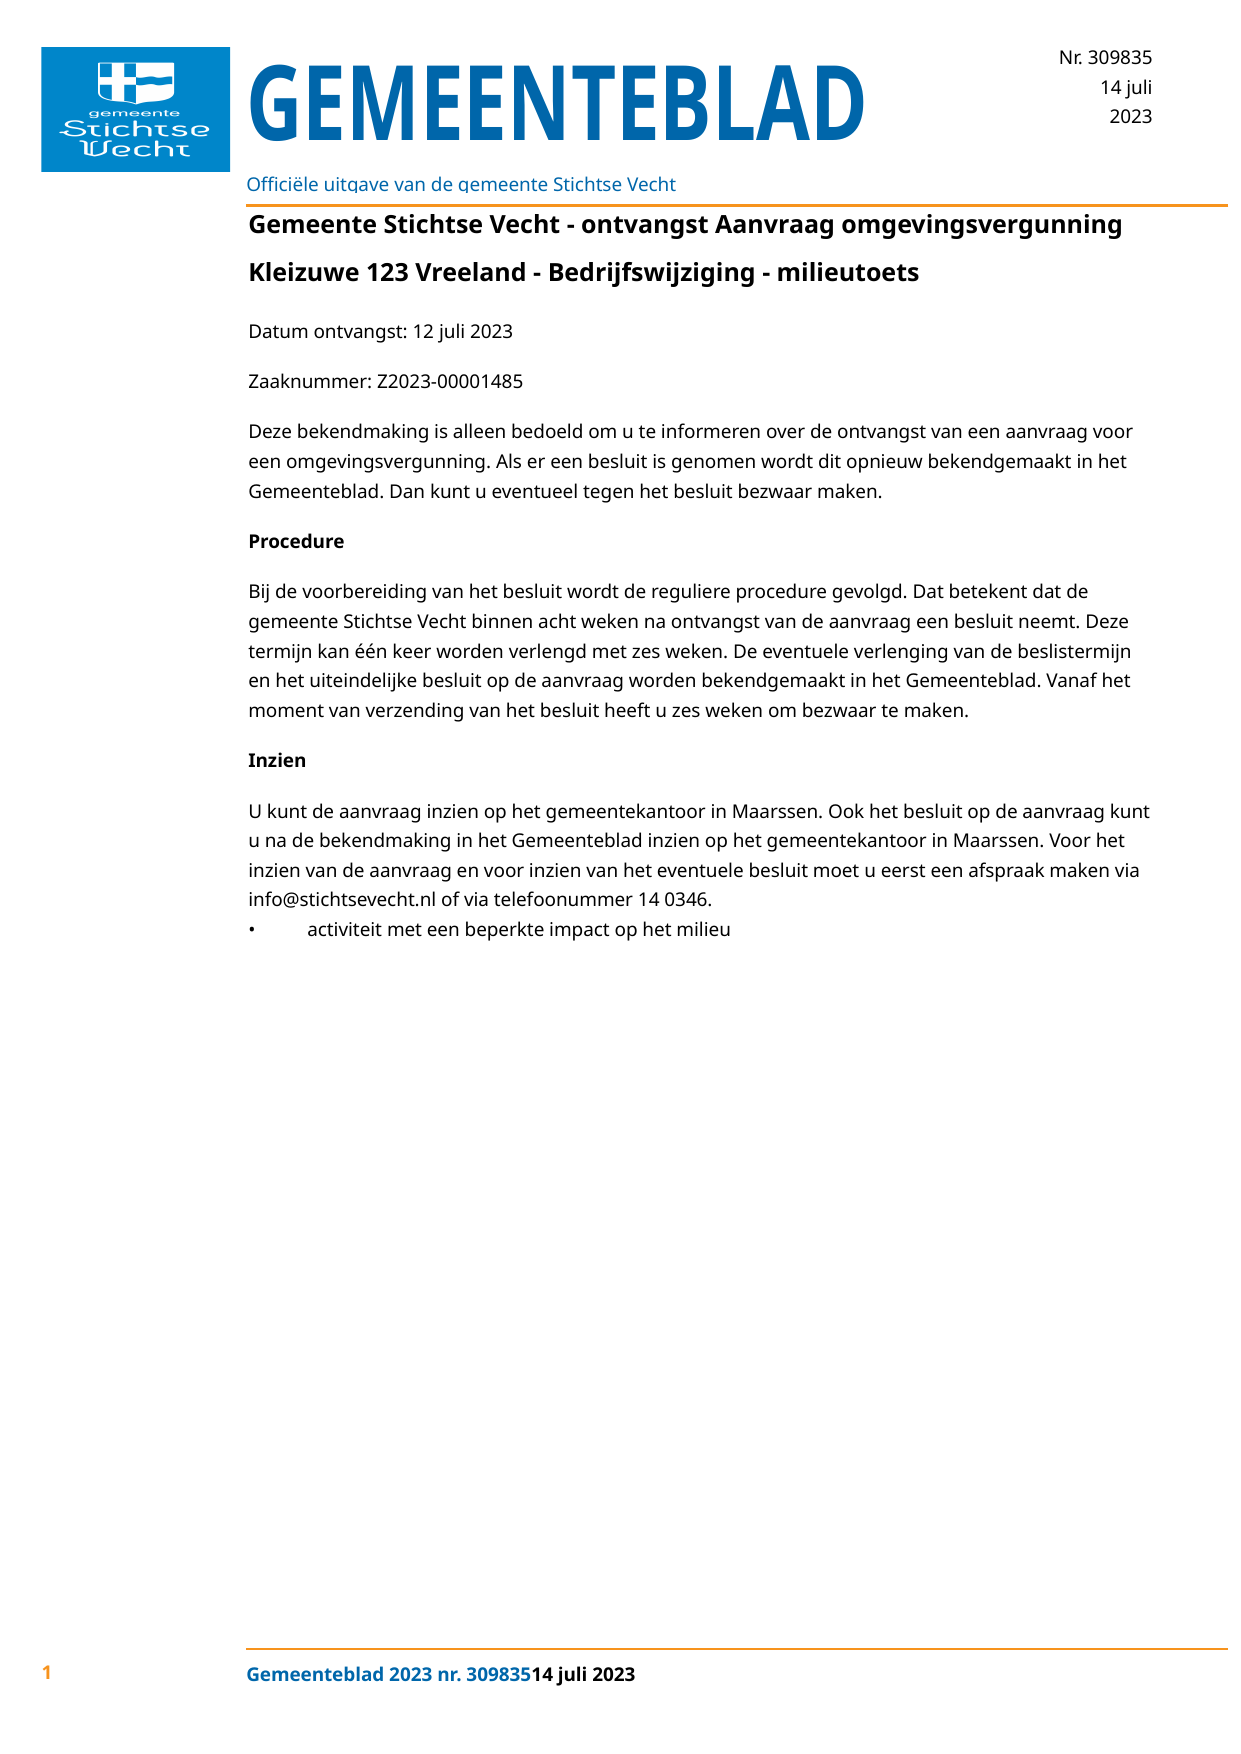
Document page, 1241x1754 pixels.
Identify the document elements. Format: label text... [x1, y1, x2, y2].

text Procedure [248, 528, 1152, 554]
text Bij de voorbereiding van het besluit wordt de reguliere procedure gevolgd. Dat betekent dat de gemeente Stichtse Vecht binnen acht weken na ontvangst van de aanvraag een besluit neemt. Deze termijn kan één keer worden verlengd met zes weken. De eventuele verlenging van de beslistermijn en het uiteindelijke besluit op de aanvraag worden bekendgemaakt in het Gemeenteblad. Vanaf het moment van verzending van het besluit heeft u zes weken om bezwaar te maken. [248, 579, 1152, 723]
text Zaaknummer: Z2023-00001485 [248, 368, 1152, 394]
text Datum ontvangst: 12 juli 2023 [248, 318, 1152, 344]
text Gemeente Stichtse Vecht - ontvangst Aanvraag omgevingsvergunning Kleizuwe 123 Vreeland - Bedrijfswijziging - milieutoets [248, 207, 1152, 288]
list activiteit met een beperkte impact op het milieu [248, 916, 1152, 942]
text Inzien [248, 747, 1152, 773]
picture [99, 63, 135, 101]
text U kunt de aanvraag inzien op het gemeentekantoor in Maarssen. Ook het besluit op de aanvraag kunt u na de bekendmaking in het Gemeenteblad inzien op het gemeentekantoor in Maarssen. Voor het inzien van de aanvraag en voor inzien van het eventuele besluit moet u eerst een afspraak maken via info@stichtsevecht.nl of via telefoonummer 14 0346. [248, 798, 1152, 912]
text Deze bekendmaking is alleen bedoeld om u te informeren over de ontvangst van een aanvraag voor een omgevingsvergunning. Als er een besluit is genomen wordt dit opnieuw bekendgemaakt in het Gemeenteblad. Dan kunt u eventueel tegen het besluit bezwaar maken. [248, 419, 1152, 504]
picture [137, 63, 174, 103]
